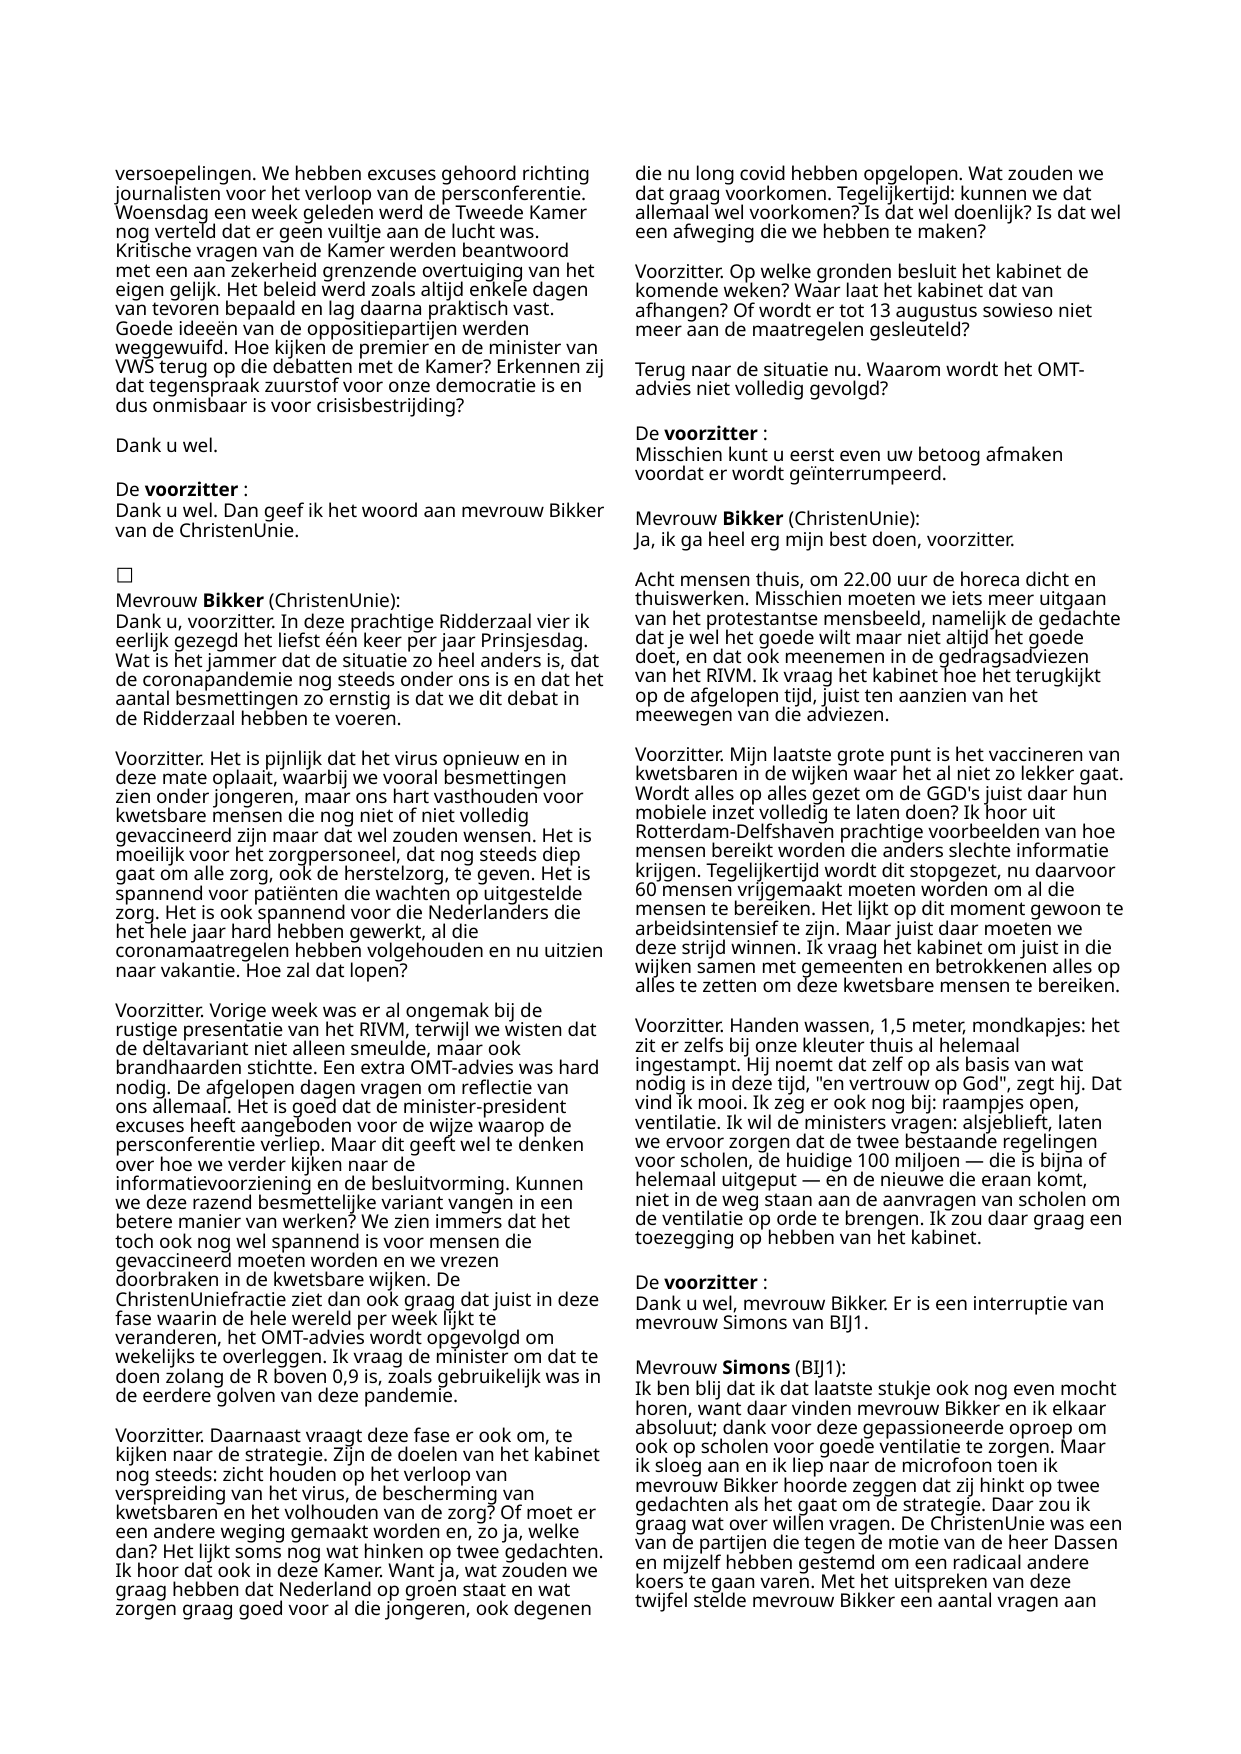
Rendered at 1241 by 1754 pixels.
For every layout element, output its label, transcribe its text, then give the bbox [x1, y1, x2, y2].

text die nu long covid hebben opgelopen. Wat zouden we dat graag voorkomen. Tegelijkertijd: kunnen we dat allemaal wel voorkomen? Is dat wel doenlijk? Is dat wel een afweging die we hebben te maken? [635, 165, 1125, 242]
text Voorzitter. Mijn laatste grote punt is het vaccineren van kwetsbaren in de wijken waar het al niet zo lekker gaat. Wordt alles op alles gezet om de GGD's juist daar hun mobiele inzet volledig te laten doen? Ik hoor uit Rotterdam-Delfshaven prachtige voorbeelden van hoe mensen bereikt worden die anders slechte informatie krijgen. Tegelijkertijd wordt dit stopgezet, nu daarvoor 60 mensen vrijgemaakt moeten worden om al die mensen te bereiken. Het lijkt op dit moment gewoon te arbeidsintensief te zijn. Maar juist daar moeten we deze strijd winnen. Ik vraag het kabinet om juist in die wijken samen met gemeenten en betrokkenen alles op alles te zetten om deze kwetsbare mensen te bereiken. [635, 746, 1125, 997]
text Dank u wel, mevrouw Bikker. Er is een interruptie van mevrouw Simons van BIJ1. [635, 1295, 1125, 1334]
text Terug naar de situatie nu. Waarom wordt het OMT-advies niet volledig gevolgd? [635, 361, 1125, 399]
text versoepelingen. We hebben excuses gehoord richting journalisten voor het verloop van de persconferentie. Woensdag een week geleden werd de Tweede Kamer nog verteld dat er geen vuiltje aan de lucht was. Kritische vragen van de Kamer werden beantwoord met een aan zekerheid grenzende overtuiging van het eigen gelijk. Het beleid werd zoals altijd enkele dagen van tevoren bepaald en lag daarna praktisch vast. Goede ideeën van de oppositiepartijen werden weggewuifd. Hoe kijken de premier en de minister van VWS terug op die debatten met de Kamer? Erkennen zij dat tegenspraak zuurstof voor onze democratie is en dus onmisbaar is voor crisisbestrijding? [115, 165, 605, 416]
text Mevrouw Bikker (ChristenUnie): [635, 505, 1125, 531]
text Voorzitter. Het is pijnlijk dat het virus opnieuw en in deze mate oplaait, waarbij we vooral besmettingen zien onder jongeren, maar ons hart vasthouden voor kwetsbare mensen die nog niet of niet volledig gevaccineerd zijn maar dat wel zouden wensen. Het is moeilijk voor het zorgpersoneel, dat nog steeds diep gaat om alle zorg, ook de herstelzorg, te geven. Het is spannend voor patiënten die wachten op uitgestelde zorg. Het is ook spannend voor die Nederlanders die het hele jaar hard hebben gewerkt, al die coronamaatregelen hebben volgehouden en nu uitzien naar vakantie. Hoe zal dat lopen? [115, 749, 605, 981]
text Acht mensen thuis, om 22.00 uur de horeca dicht en thuiswerken. Misschien moeten we iets meer uitgaan van het protestantse mensbeeld, namelijk de gedachte dat je wel het goede wilt maar niet altijd het goede doet, en dat ook meenemen in de gedragsadviezen van het RIVM. Ik vraag het kabinet hoe het terugkijkt op de afgelopen tijd, juist ten aanzien van het meewegen van die adviezen. [635, 571, 1125, 725]
text Voorzitter. Handen wassen, 1,5 meter, mondkapjes: het zit er zelfs bij onze kleuter thuis al helemaal ingestampt. Hij noemt dat zelf op als basis van wat nodig is in deze tijd, "en vertrouw op God", zegt hij. Dat vind ik mooi. Ik zeg er ook nog bij: raampjes open, ventilatie. Ik wil de ministers vragen: alsjeblieft, laten we ervoor zorgen dat de twee bestaande regelingen voor scholen, de huidige 100 miljoen — die is bijna of helemaal uitgeput — en de nieuwe die eraan komt, niet in de weg staan aan de aanvragen van scholen om de ventilatie op orde te brengen. Ik zou daar graag een toezegging op hebben van het kabinet. [635, 1017, 1125, 1248]
text Misschien kunt u eerst even uw betoog afmaken voordat er wordt geïnterrumpeerd. [635, 446, 1125, 484]
text Ja, ik ga heel erg mijn best doen, voorzitter. [635, 531, 1125, 550]
text Dank u wel. Dan geef ik het woord aan mevrouw Bikker van de ChristenUnie. [115, 502, 605, 541]
text Voorzitter. Vorige week was er al ongemak bij de rustige presentatie van het RIVM, terwijl we wisten dat de deltavariant niet alleen smeulde, maar ook brandhaarden stichtte. Een extra OMT-advies was hard nodig. De afgelopen dagen vragen om reflectie van ons allemaal. Het is goed dat de minister-president excuses heeft aangeboden voor de wijze waarop de persconferentie verliep. Maar dit geeft wel te denken over hoe we verder kijken naar de informatievoorziening en de besluitvorming. Kunnen we deze razend besmettelijke variant vangen in een betere manier van werken? We zien immers dat het toch ook nog wel spannend is voor mensen die gevaccineerd moeten worden en we vrezen doorbraken in de kwetsbare wijken. De ChristenUniefractie ziet dan ook graag dat juist in deze fase waarin de hele wereld per week lijkt te veranderen, het OMT-advies wordt opgevolgd om wekelijks te overleggen. Ik vraag de minister om dat te doen zolang de R boven 0,9 is, zoals gebruikelijk was in de eerdere golven van deze pandemie. [115, 1002, 605, 1406]
text De voorzitter : [635, 420, 1125, 446]
text ⬜ [115, 562, 605, 587]
text Dank u, voorzitter. In deze prachtige Ridderzaal vier ik eerlijk gezegd het liefst één keer per jaar Prinsjesdag. Wat is het jammer dat de situatie zo heel anders is, dat de coronapandemie nog steeds onder ons is en dat het aantal besmettingen zo ernstig is dat we dit debat in de Ridderzaal hebben te voeren. [115, 613, 605, 729]
text Dank u wel. [115, 437, 605, 456]
text Mevrouw Simons (BIJ1): [635, 1354, 1125, 1380]
text Mevrouw Bikker (ChristenUnie): [115, 587, 605, 613]
text Voorzitter. Op welke gronden besluit het kabinet de komende weken? Waar laat het kabinet dat van afhangen? Of wordt er tot 13 augustus sowieso niet meer aan de maatregelen gesleuteld? [635, 263, 1125, 340]
text Voorzitter. Daarnaast vraagt deze fase er ook om, te kijken naar de strategie. Zijn de doelen van het kabinet nog steeds: zicht houden op het verloop van verspreiding van het virus, de bescherming van kwetsbaren en het volhouden van de zorg? Of moet er een andere weging gemaakt worden en, zo ja, welke dan? Het lijkt soms nog wat hinken op twee gedachten. Ik hoor dat ook in deze Kamer. Want ja, wat zouden we graag hebben dat Nederland op groen staat en wat zorgen graag goed voor al die jongeren, ook degenen [115, 1427, 605, 1620]
text Ik ben blij dat ik dat laatste stukje ook nog even mocht horen, want daar vinden mevrouw Bikker en ik elkaar absoluut; dank voor deze gepassioneerde oproep om ook op scholen voor goede ventilatie te zorgen. Maar ik sloeg aan en ik liep naar de microfoon toen ik mevrouw Bikker hoorde zeggen dat zij hinkt op twee gedachten als het gaat om de strategie. Daar zou ik graag wat over willen vragen. De ChristenUnie was een van de partijen die tegen de motie van de heer Dassen en mijzelf hebben gestemd om een radicaal andere koers te gaan varen. Met het uitspreken van deze twijfel stelde mevrouw Bikker een aantal vragen aan [635, 1380, 1125, 1611]
text De voorzitter : [115, 477, 605, 502]
text De voorzitter : [635, 1269, 1125, 1295]
